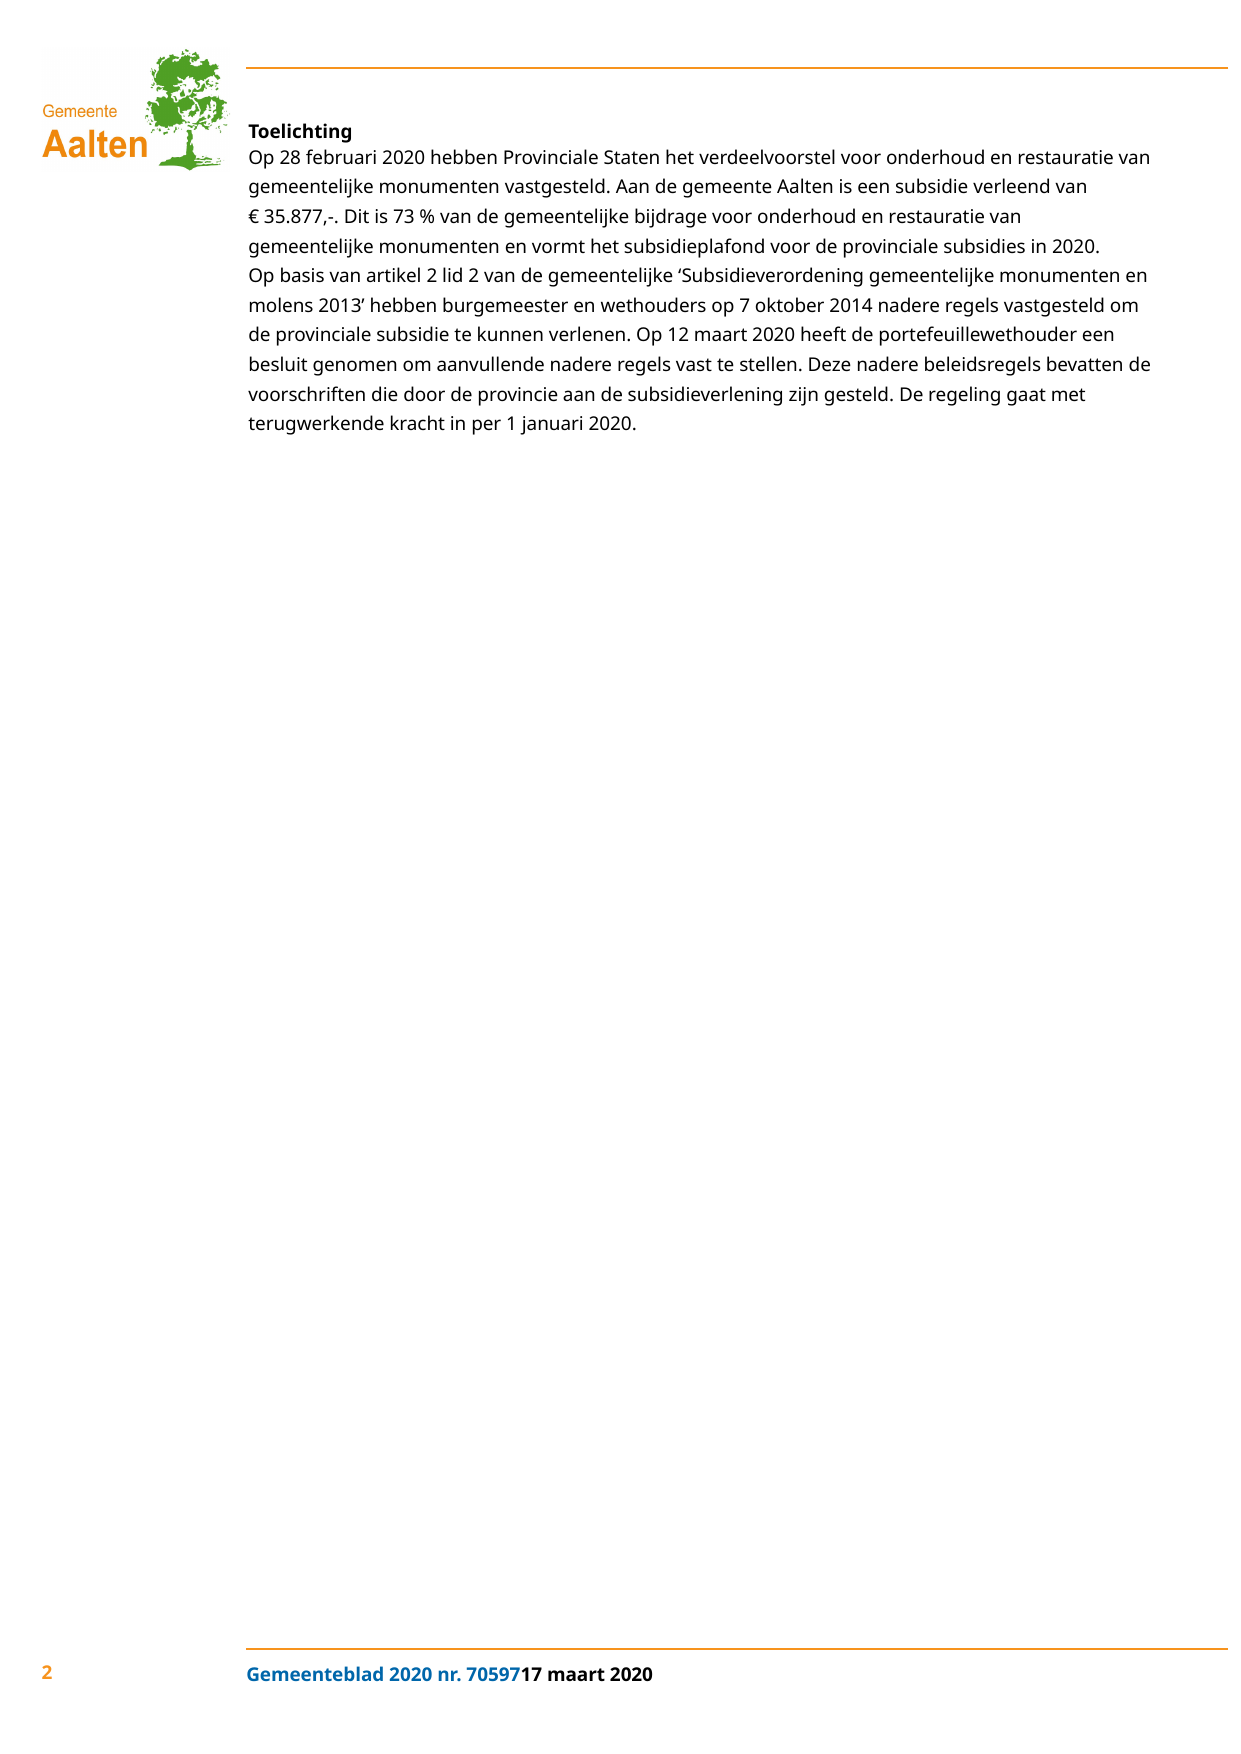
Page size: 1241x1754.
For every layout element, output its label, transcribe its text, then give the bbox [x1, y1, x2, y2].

text € 35.877,-. Dit is 73 % van de gemeentelijke bijdrage voor onderhoud en restauratie van gemeentelijke monumenten en vormt het subsidieplafond voor de provinciale subsidies in 2020. [248, 203, 1152, 259]
text Op 28 februari 2020 hebben Provinciale Staten het verdeelvoorstel voor onderhoud en restauratie van gemeentelijke monumenten vastgesteld. Aan de gemeente Aalten is een subsidie verleend van [248, 144, 1152, 199]
text Toelichting [248, 116, 1152, 144]
text Op basis van artikel 2 lid 2 van de gemeentelijke ‘Subsidieverordening gemeentelijke monumenten en molens 2013’ hebben burgemeester en wethouders op 7 oktober 2014 nadere regels vastgesteld om de provinciale subsidie te kunnen verlenen. Op 12 maart 2020 heeft de portefeuillewethouder een besluit genomen om aanvullende nadere regels vast te stellen. Deze nadere beleidsregels bevatten de voorschriften die door de provincie aan de subsidieverlening zijn gesteld. De regeling gaat met terugwerkende kracht in per 1 januari 2020. [248, 262, 1152, 436]
picture [41, 47, 231, 172]
